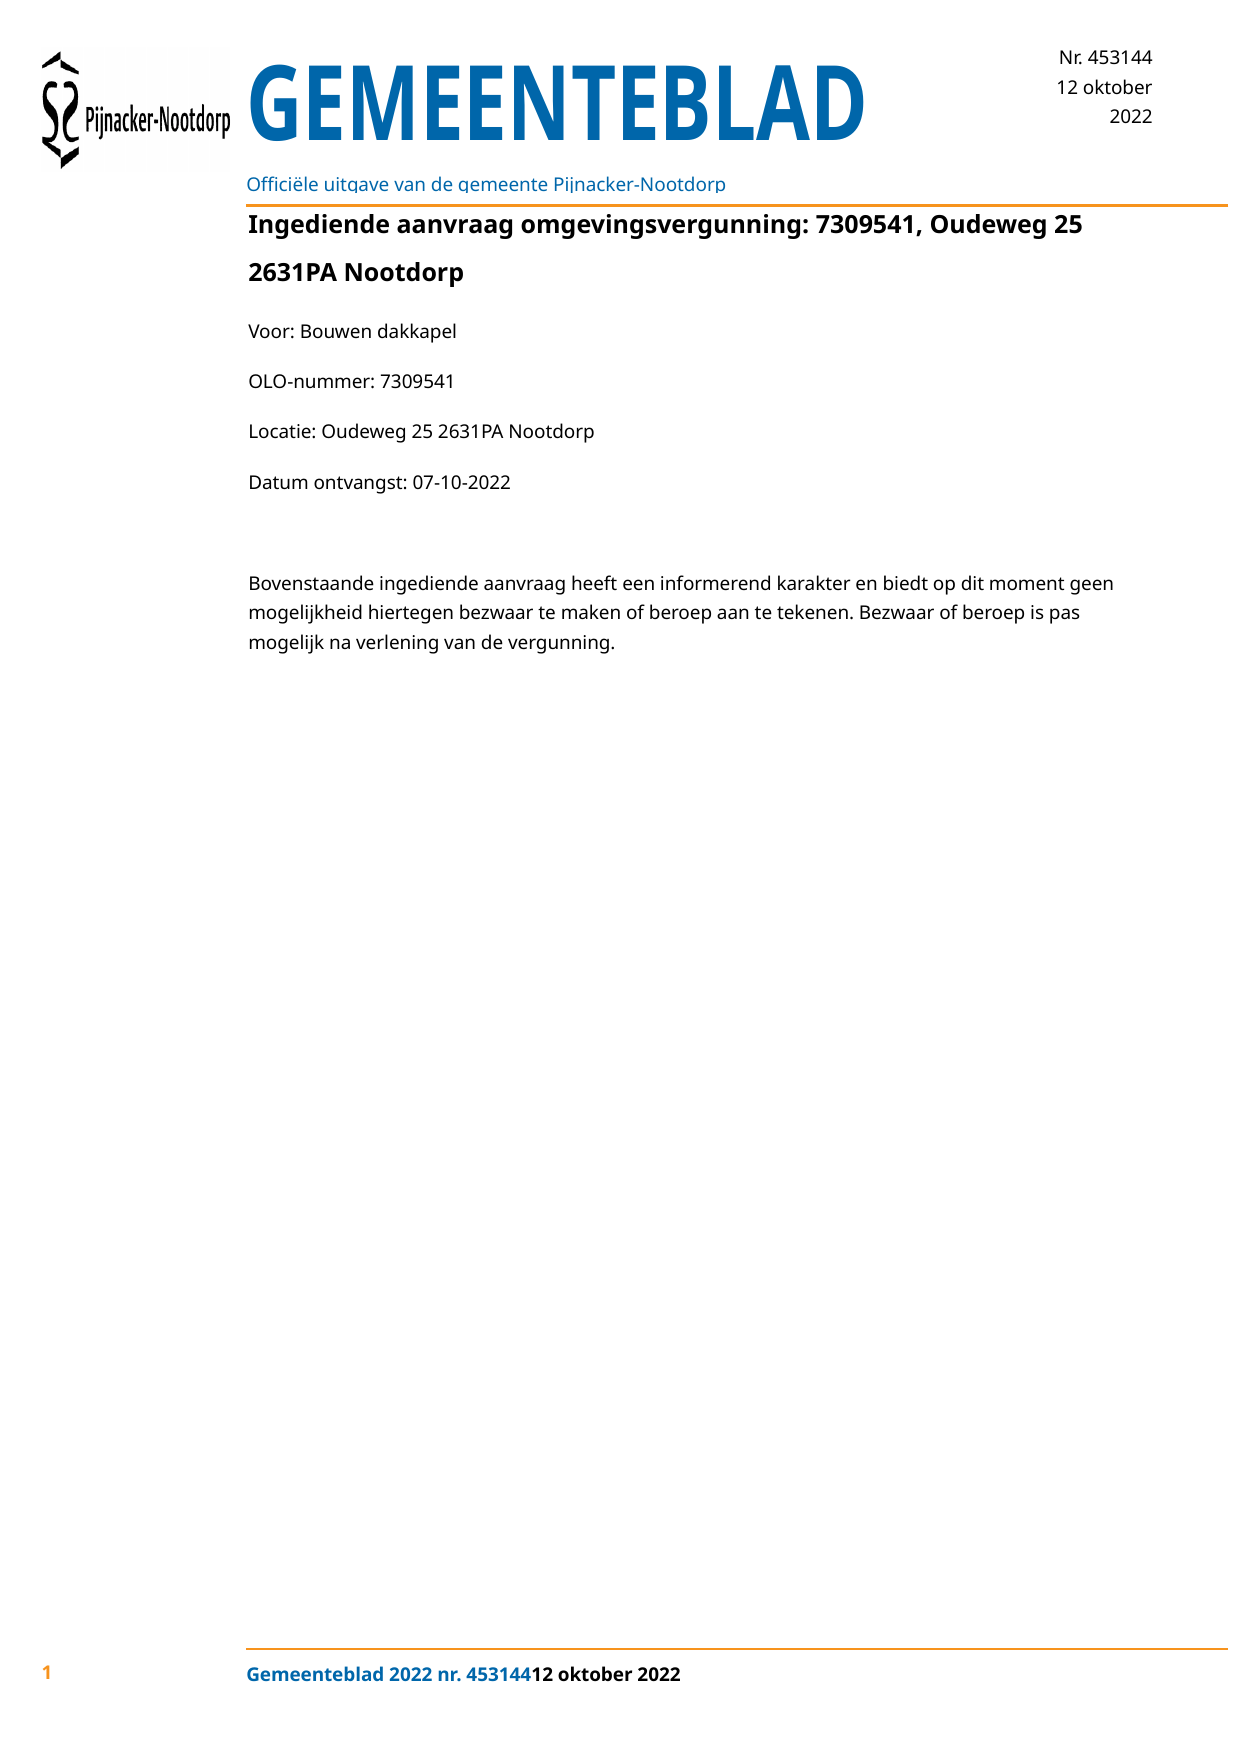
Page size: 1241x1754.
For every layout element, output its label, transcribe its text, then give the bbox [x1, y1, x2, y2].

text Bovenstaande ingediende aanvraag heeft een informerend karakter en biedt op dit moment geen mogelijkheid hiertegen bezwaar te maken of beroep aan te tekenen. Bezwaar of beroep is pas mogelijk na verlening van de vergunning. [248, 570, 1152, 655]
text Locatie: Oudeweg 25 2631PA Nootdorp [248, 419, 1152, 444]
text Ingediende aanvraag omgevingsvergunning: 7309541, Oudeweg 25 2631PA Nootdorp [248, 207, 1152, 288]
picture [41, 47, 231, 172]
text Voor: Bouwen dakkapel [248, 318, 1152, 344]
text OLO-nummer: 7309541 [248, 368, 1152, 394]
text Datum ontvangst: 07-10-2022 [248, 469, 1152, 495]
